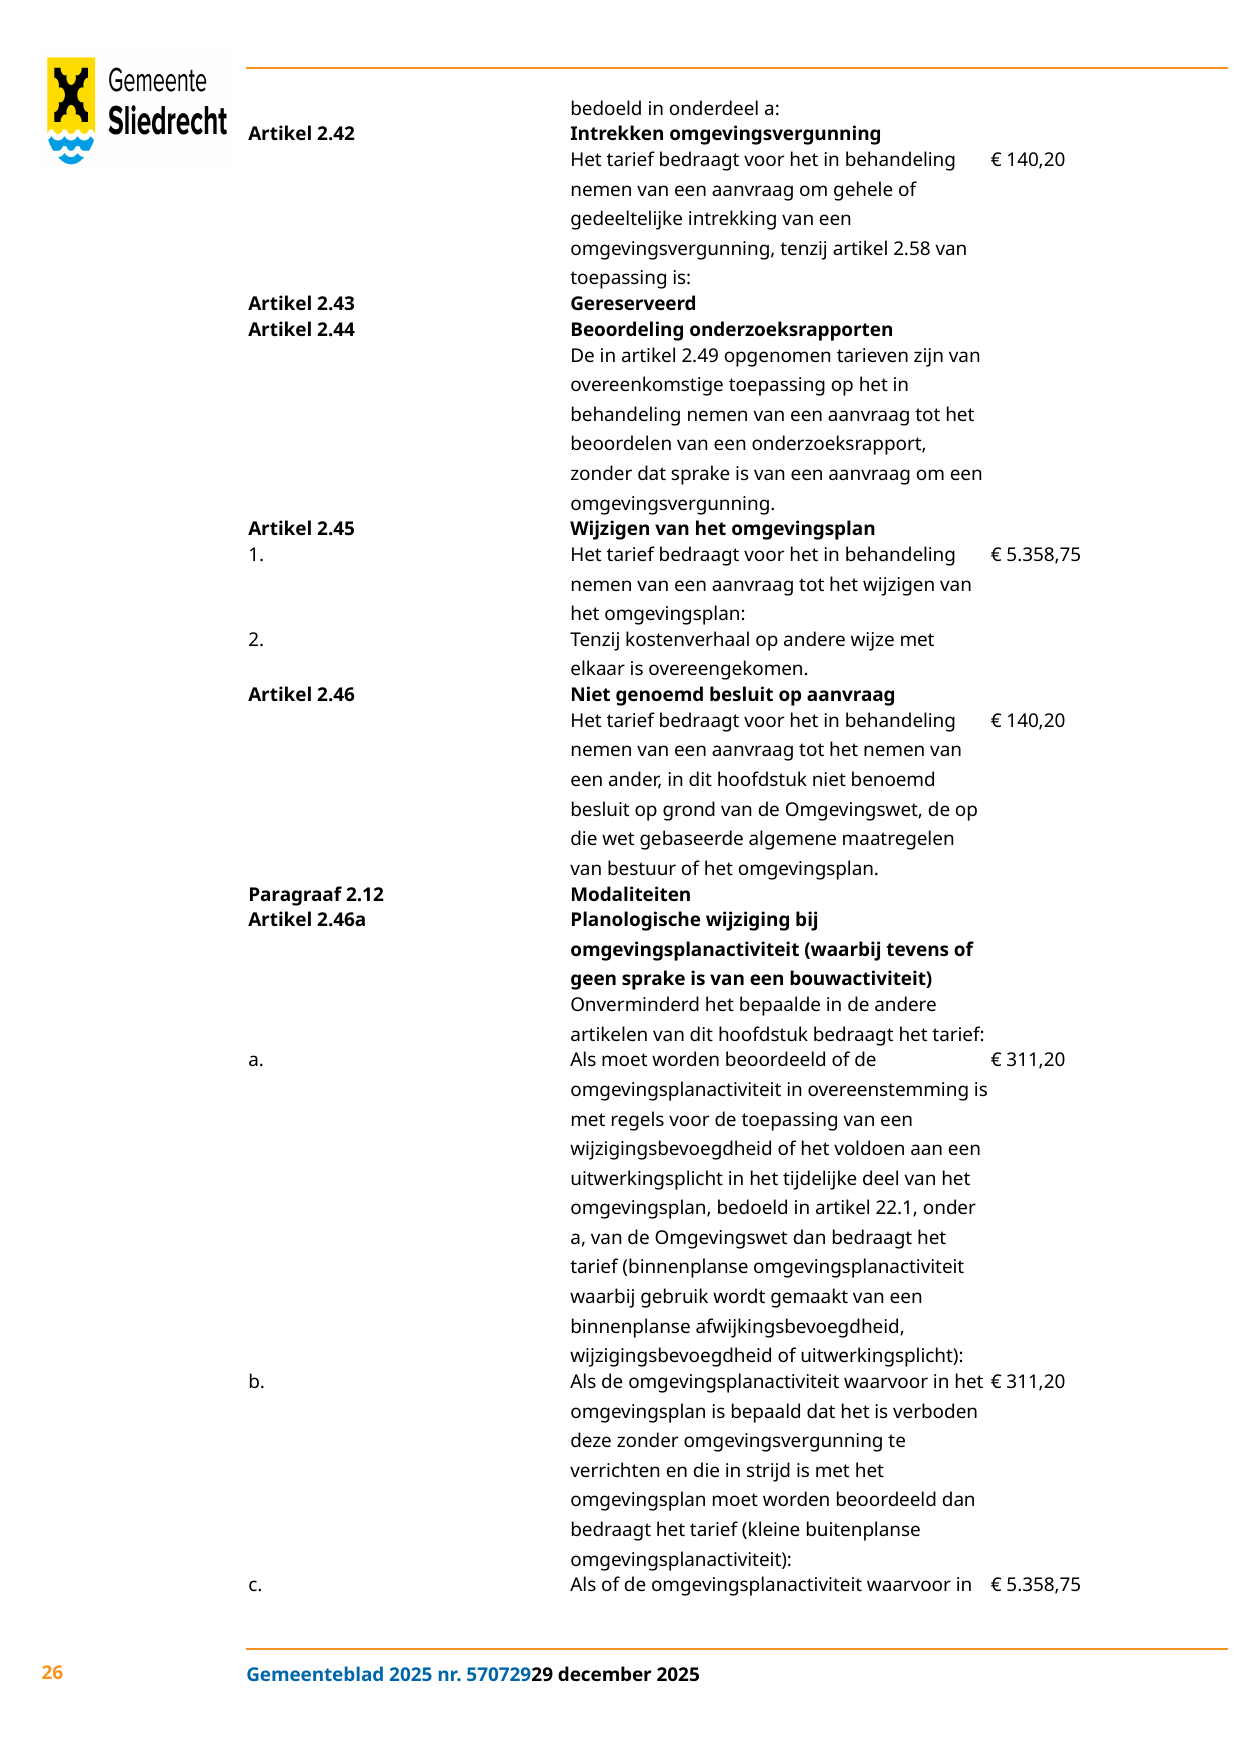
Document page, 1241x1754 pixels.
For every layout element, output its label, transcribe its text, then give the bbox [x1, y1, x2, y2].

table_cell [248, 95, 570, 121]
table_cell 1. [248, 541, 570, 626]
table_cell [248, 146, 570, 290]
table_cell € 140,20 [991, 146, 1152, 290]
table_cell Niet genoemd besluit op aanvraag [570, 681, 991, 707]
table_cell [248, 991, 570, 1047]
table_cell [991, 515, 1152, 541]
table_cell b. [248, 1368, 570, 1571]
table_cell Het tarief bedraagt voor het in behandeling nemen van een aanvraag tot het nemen van een ander, in dit hoofdstuk niet benoemd besluit op grond van de Omgevingswet, de op die wet gebaseerde algemene maatregelen van bestuur of het omgevingsplan. [570, 707, 991, 881]
table_cell Het tarief bedraagt voor het in behandeling nemen van een aanvraag tot het wijzigen van het omgevingsplan: [570, 541, 991, 626]
table_cell [991, 906, 1152, 991]
table_cell [991, 681, 1152, 707]
table_cell Planologische wijziging bij omgevingsplanactiviteit (waarbij tevens of geen sprake is van een bouwactiviteit) [570, 906, 991, 991]
table_cell [248, 707, 570, 881]
table_cell € 311,20 [991, 1047, 1152, 1368]
table_cell [991, 626, 1152, 681]
table_cell [991, 95, 1152, 121]
table_cell Artikel 2.43 [248, 290, 570, 316]
table_cell Artikel 2.42 [248, 121, 570, 146]
table_cell bedoeld in onderdeel a: [570, 95, 991, 121]
table_cell Beoordeling onderzoeksrapporten [570, 316, 991, 342]
table_cell [991, 881, 1152, 906]
table_cell € 140,20 [991, 707, 1152, 881]
table_cell [248, 342, 570, 515]
table_cell € 311,20 [991, 1368, 1152, 1571]
table_cell Modaliteiten [570, 881, 991, 906]
table_cell Artikel 2.45 [248, 515, 570, 541]
table_cell Intrekken omgevingsvergunning [570, 121, 991, 146]
table_cell Paragraaf 2.12 [248, 881, 570, 906]
table_cell Gereserveerd [570, 290, 991, 316]
table_cell Als de omgevingsplanactiviteit waarvoor in het omgevingsplan is bepaald dat het is verboden deze zonder omgevingsvergunning te verrichten en die in strijd is met het omgevingsplan moet worden beoordeeld dan bedraagt het tarief (kleine buitenplanse omgevingsplanactiviteit): [570, 1368, 991, 1571]
table_cell € 5.358,75 [991, 1571, 1152, 1597]
table_cell Wijzigen van het omgevingsplan [570, 515, 991, 541]
table_cell [991, 121, 1152, 146]
table_cell Artikel 2.46a [248, 906, 570, 991]
table_cell c. [248, 1571, 570, 1597]
table_cell [991, 290, 1152, 316]
table_cell Onverminderd het bepaalde in de andere artikelen van dit hoofdstuk bedraagt het tarief: [570, 991, 991, 1047]
table_cell De in artikel 2.49 opgenomen tarieven zijn van overeenkomstige toepassing op het in behandeling nemen van een aanvraag tot het beoordelen van een onderzoeksrapport, zonder dat sprake is van een aanvraag om een omgevingsvergunning. [570, 342, 991, 515]
table_cell Artikel 2.44 [248, 316, 570, 342]
table_cell a. [248, 1047, 570, 1368]
table_cell Het tarief bedraagt voor het in behandeling nemen van een aanvraag om gehele of gedeeltelijke intrekking van een omgevingsvergunning, tenzij artikel 2.58 van toepassing is: [570, 146, 991, 290]
table_cell [991, 342, 1152, 515]
table_cell Tenzij kostenverhaal op andere wijze met elkaar is overeengekomen. [570, 626, 991, 681]
table_cell € 5.358,75 [991, 541, 1152, 626]
table_cell Artikel 2.46 [248, 681, 570, 707]
table_cell Als of de omgevingsplanactiviteit waarvoor in [570, 1571, 991, 1597]
picture [41, 47, 231, 172]
table_cell 2. [248, 626, 570, 681]
table_cell Als moet worden beoordeeld of de omgevingsplanactiviteit in overeenstemming is met regels voor de toepassing van een wijzigingsbevoegdheid of het voldoen aan een uitwerkingsplicht in het tijdelijke deel van het omgevingsplan, bedoeld in artikel 22.1, onder a, van de Omgevingswet dan bedraagt het tarief (binnenplanse omgevingsplanactiviteit waarbij gebruik wordt gemaakt van een binnenplanse afwijkingsbevoegdheid, wijzigingsbevoegdheid of uitwerkingsplicht): [570, 1047, 991, 1368]
table_cell [991, 316, 1152, 342]
table_cell [991, 991, 1152, 1047]
